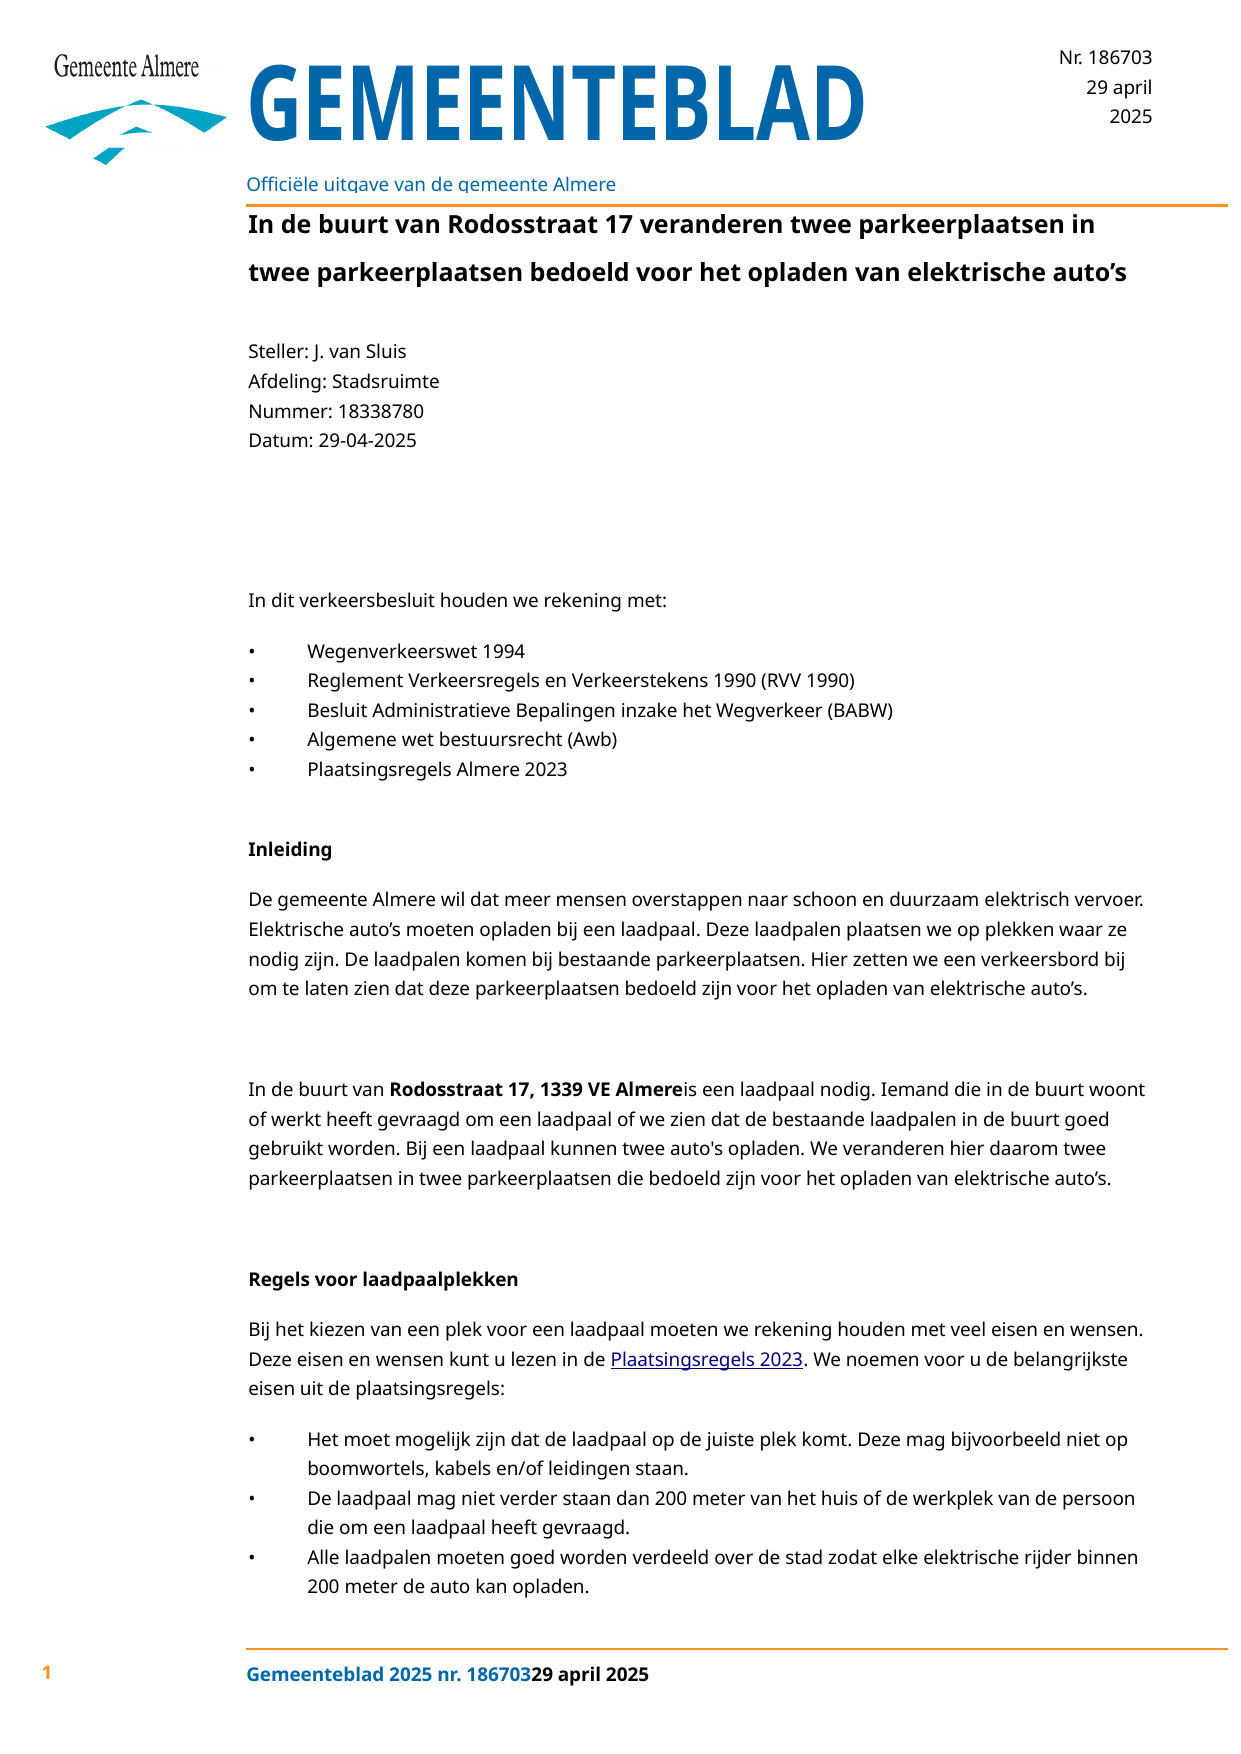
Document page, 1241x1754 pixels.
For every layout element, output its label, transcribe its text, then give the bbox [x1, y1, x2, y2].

list Het moet mogelijk zijn dat de laadpaal op de juiste plek komt. Deze mag bijvoorbeeld niet op [248, 1426, 1152, 1451]
text Steller: J. van Sluis [248, 339, 1152, 364]
text In de buurt van Rodosstraat 17, 1339 VE Almereis een laadpaal nodig. Iemand die in de buurt woont of werkt heeft gevraagd om een laadpaal of we zien dat de bestaande laadpalen in de buurt goed gebruikt worden. Bij een laadpaal kunnen twee auto's opladen. We veranderen hier daarom twee parkeerplaatsen in twee parkeerplaatsen die bedoeld zijn voor het opladen van elektrische auto’s. [248, 1076, 1152, 1191]
list Reglement Verkeersregels en Verkeerstekens 1990 (RVV 1990) [248, 667, 1152, 693]
text Afdeling: Stadsruimte [248, 368, 1152, 394]
text Nummer: 18338780 [248, 398, 1152, 423]
text In dit verkeersbesluit houden we rekening met: [248, 587, 1152, 613]
list boomwortels, kabels en/of leidingen staan. [248, 1455, 1152, 1481]
text Inleiding [248, 836, 1152, 862]
list Algemene wet bestuursrecht (Awb) [248, 727, 1152, 752]
list Wegenverkeerswet 1994 [248, 638, 1152, 663]
text De gemeente Almere wil dat meer mensen overstappen naar schoon en duurzaam elektrisch vervoer. Elektrische auto’s moeten opladen bij een laadpaal. Deze laadpalen plaatsen we op plekken waar ze nodig zijn. De laadpalen komen bij bestaande parkeerplaatsen. Hier zetten we een verkeersbord bij om te laten zien dat deze parkeerplaatsen bedoeld zijn voor het opladen van elektrische auto’s. [248, 887, 1152, 1001]
list De laadpaal mag niet verder staan dan 200 meter van het huis of de werkplek van de persoon die om een laadpaal heeft gevraagd. [248, 1485, 1152, 1540]
list Besluit Administratieve Bepalingen inzake het Wegverkeer (BABW) [248, 697, 1152, 723]
text Regels voor laadpaalplekken [248, 1266, 1152, 1291]
list Plaatsingsregels Almere 2023 [248, 756, 1152, 782]
text Bij het kiezen van een plek voor een laadpaal moeten we rekening houden met veel eisen en wensen. Deze eisen en wensen kunt u lezen in de Plaatsingsregels 2023. We noemen voor u de belangrijkste eisen uit de plaatsingsregels: [248, 1316, 1152, 1401]
picture [41, 47, 231, 172]
text In de buurt van Rodosstraat 17 veranderen twee parkeerplaatsen in twee parkeerplaatsen bedoeld voor het opladen van elektrische auto’s [248, 207, 1152, 288]
text Datum: 29-04-2025 [248, 427, 1152, 453]
list Alle laadpalen moeten goed worden verdeeld over de stad zodat elke elektrische rijder binnen 200 meter de auto kan opladen. [248, 1544, 1152, 1599]
